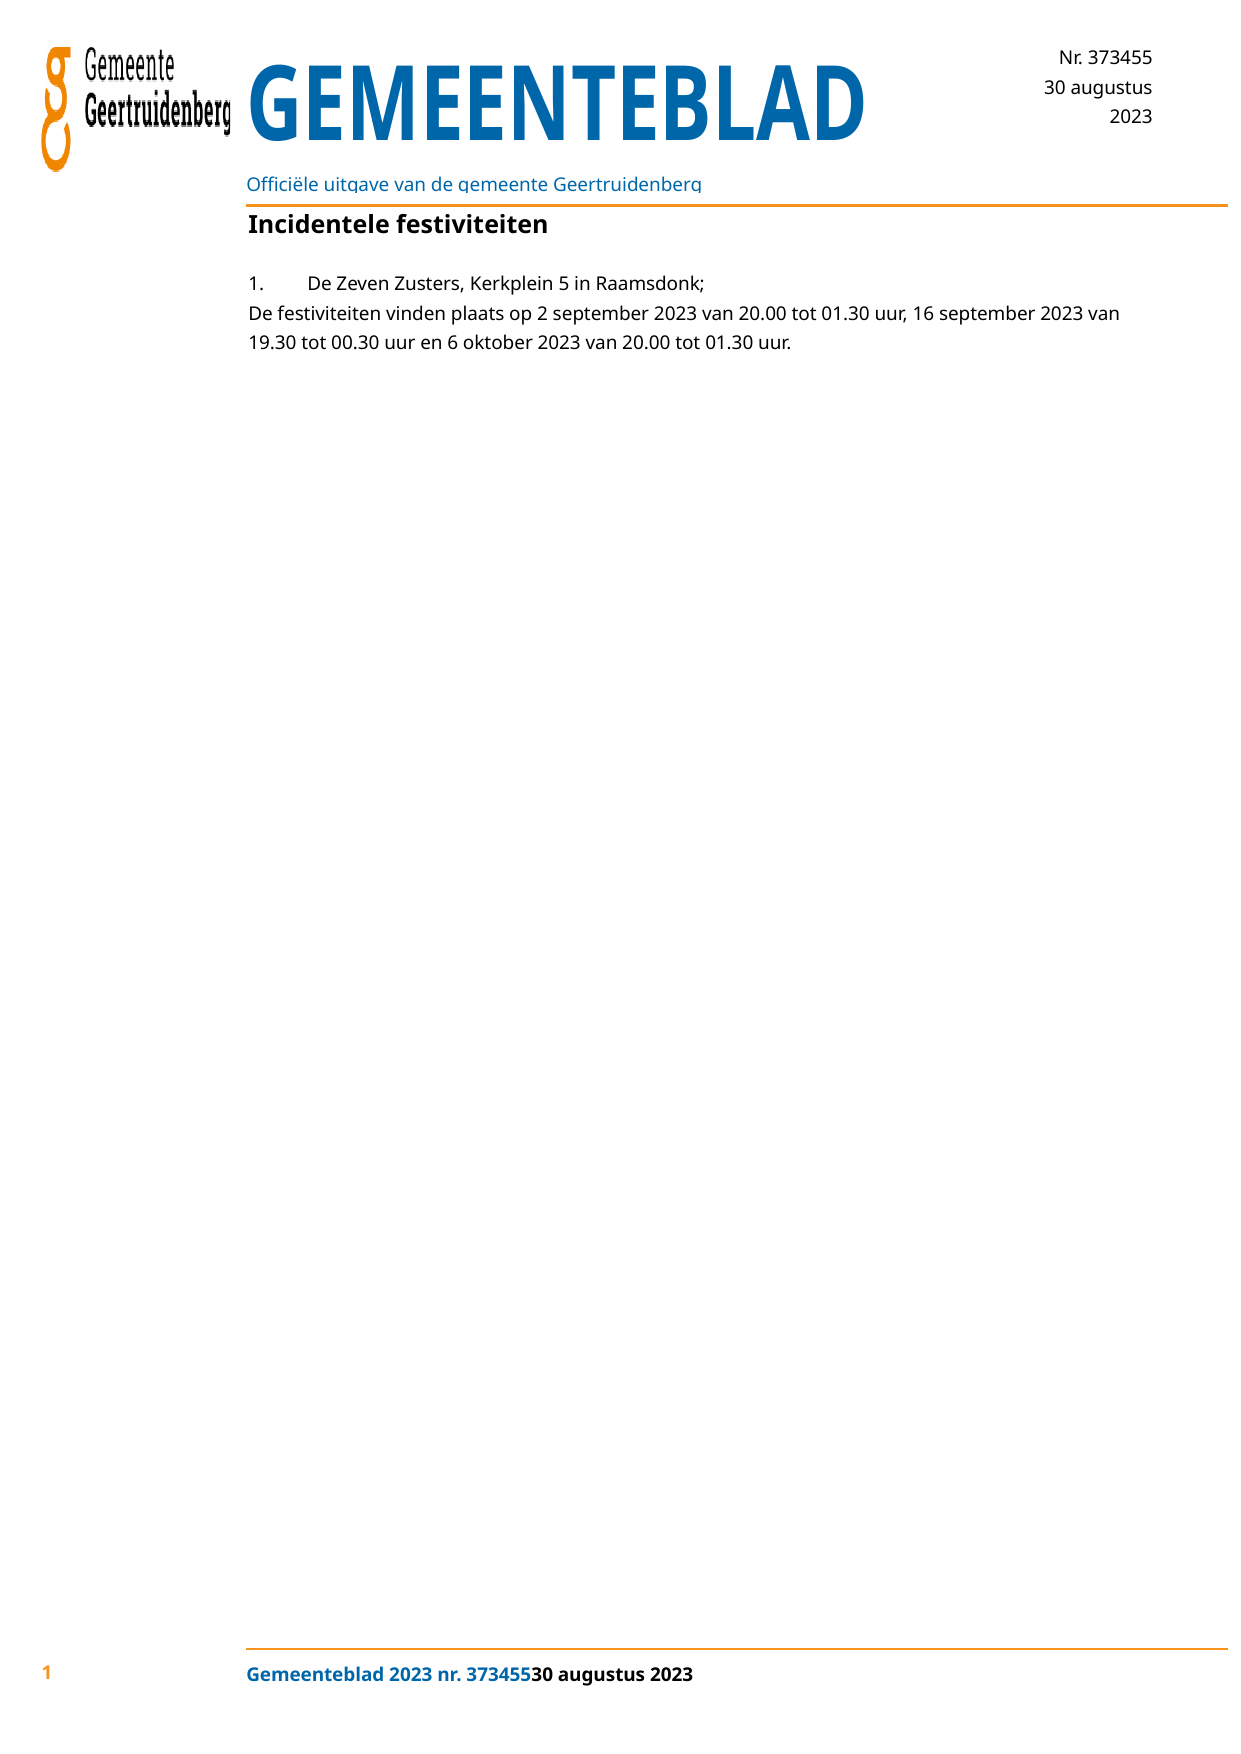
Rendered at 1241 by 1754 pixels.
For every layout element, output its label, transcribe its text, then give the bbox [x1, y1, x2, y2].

picture [41, 47, 231, 172]
text De festiviteiten vinden plaats op 2 september 2023 van 20.00 tot 01.30 uur, 16 september 2023 van 19.30 tot 00.30 uur en 6 oktober 2023 van 20.00 tot 01.30 uur. [248, 300, 1152, 355]
list De Zeven Zusters, Kerkplein 5 in Raamsdonk; [248, 270, 1152, 296]
text Incidentele festiviteiten [248, 207, 1152, 241]
